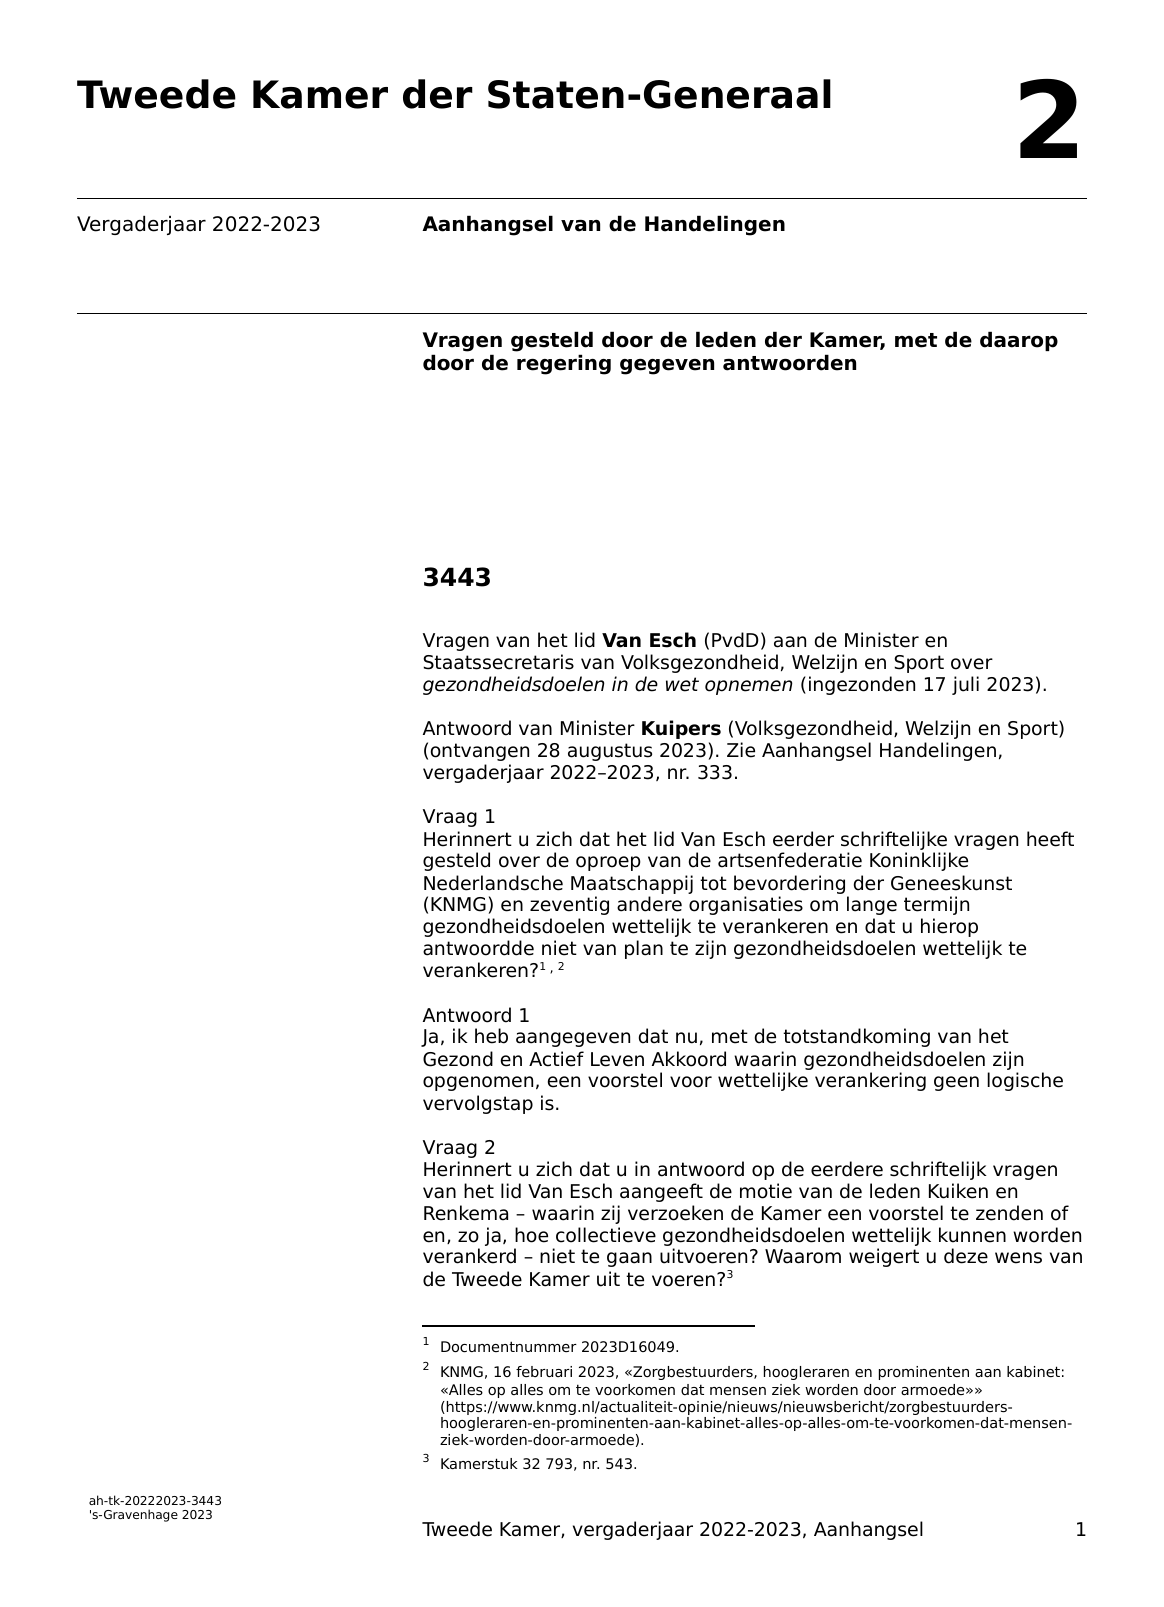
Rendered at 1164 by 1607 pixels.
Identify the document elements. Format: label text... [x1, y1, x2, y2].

text Kamerstuk 32 793, nr. 543. [422, 1452, 1087, 1474]
table_header Tweede Kamer der Staten-Generaal [77, 59, 886, 198]
text Vragen van het lid Van Esch (PvdD) aan de Minister en Staatssecretaris van Volksgezondheid, Welzijn en Sport over gezondheidsdoelen in de wet opnemen (ingezonden 17 juli 2023). [422, 630, 1087, 696]
text Vraag 2 [422, 1137, 1087, 1158]
table_cell Aanhangsel van de Handelingen [422, 199, 1087, 313]
text Herinnert u zich dat het lid Van Esch eerder schriftelijke vragen heeft gesteld over de oproep van de artsenfederatie Koninklijke Nederlandsche Maatschappij tot bevordering der Geneeskunst (KNMG) en zeventig andere organisaties om lange termijn gezondheidsdoelen wettelijk te verankeren en dat u hierop antwoordde niet van plan te zijn gezondheidsdoelen wettelijk te verankeren?, [422, 828, 1087, 982]
text Antwoord 1 [422, 1004, 1087, 1026]
table_header 2 [886, 59, 1087, 198]
table_cell [77, 314, 422, 375]
text Antwoord van Minister Kuipers (Volksgezondheid, Welzijn en Sport) (ontvangen 28 augustus 2023). Zie Aanhangsel Handelingen, vergaderjaar 2022–2023, nr. 333. [422, 718, 1087, 784]
table_cell Vragen gesteld door de leden der Kamer, met de daarop door de regering gegeven antwoorden [422, 314, 1087, 375]
text 3443 [422, 563, 1087, 592]
text 's-Gravenhage 2023 [88, 1508, 323, 1522]
table_cell Vergaderjaar 2022-2023 [77, 199, 422, 313]
text Ja, ik heb aangegeven dat nu, met de totstandkoming van het Gezond en Actief Leven Akkoord waarin gezondheidsdoelen zijn opgenomen, een voorstel voor wettelijke verankering geen logische vervolgstap is. [422, 1026, 1087, 1114]
text ah-tk-20222023-3443 [88, 1494, 323, 1508]
text Vraag 1 [422, 806, 1087, 828]
text KNMG, 16 februari 2023, «Zorgbestuurders, hoogleraren en prominenten aan kabinet: «Alles op alles om te voorkomen dat mensen ziek worden door armoede»» (https://www.knmg.nl/actualiteit-opinie/nieuws/nieuwsbericht/zorgbestuurders-hoogleraren-en-prominenten-aan-kabinet-alles-op-alles-om-te-voorkomen-dat-mensen-ziek-worden-door-armoede). [422, 1360, 1087, 1449]
text Herinnert u zich dat u in antwoord op de eerdere schriftelijk vragen van het lid Van Esch aangeeft de motie van de leden Kuiken en Renkema – waarin zij verzoeken de Kamer een voorstel te zenden of en, zo ja, hoe collectieve gezondheidsdoelen wettelijk kunnen worden verankerd – niet te gaan uitvoeren? Waarom weigert u deze wens van de Tweede Kamer uit te voeren? [422, 1158, 1087, 1290]
text Documentnummer 2023D16049. [422, 1335, 1087, 1357]
